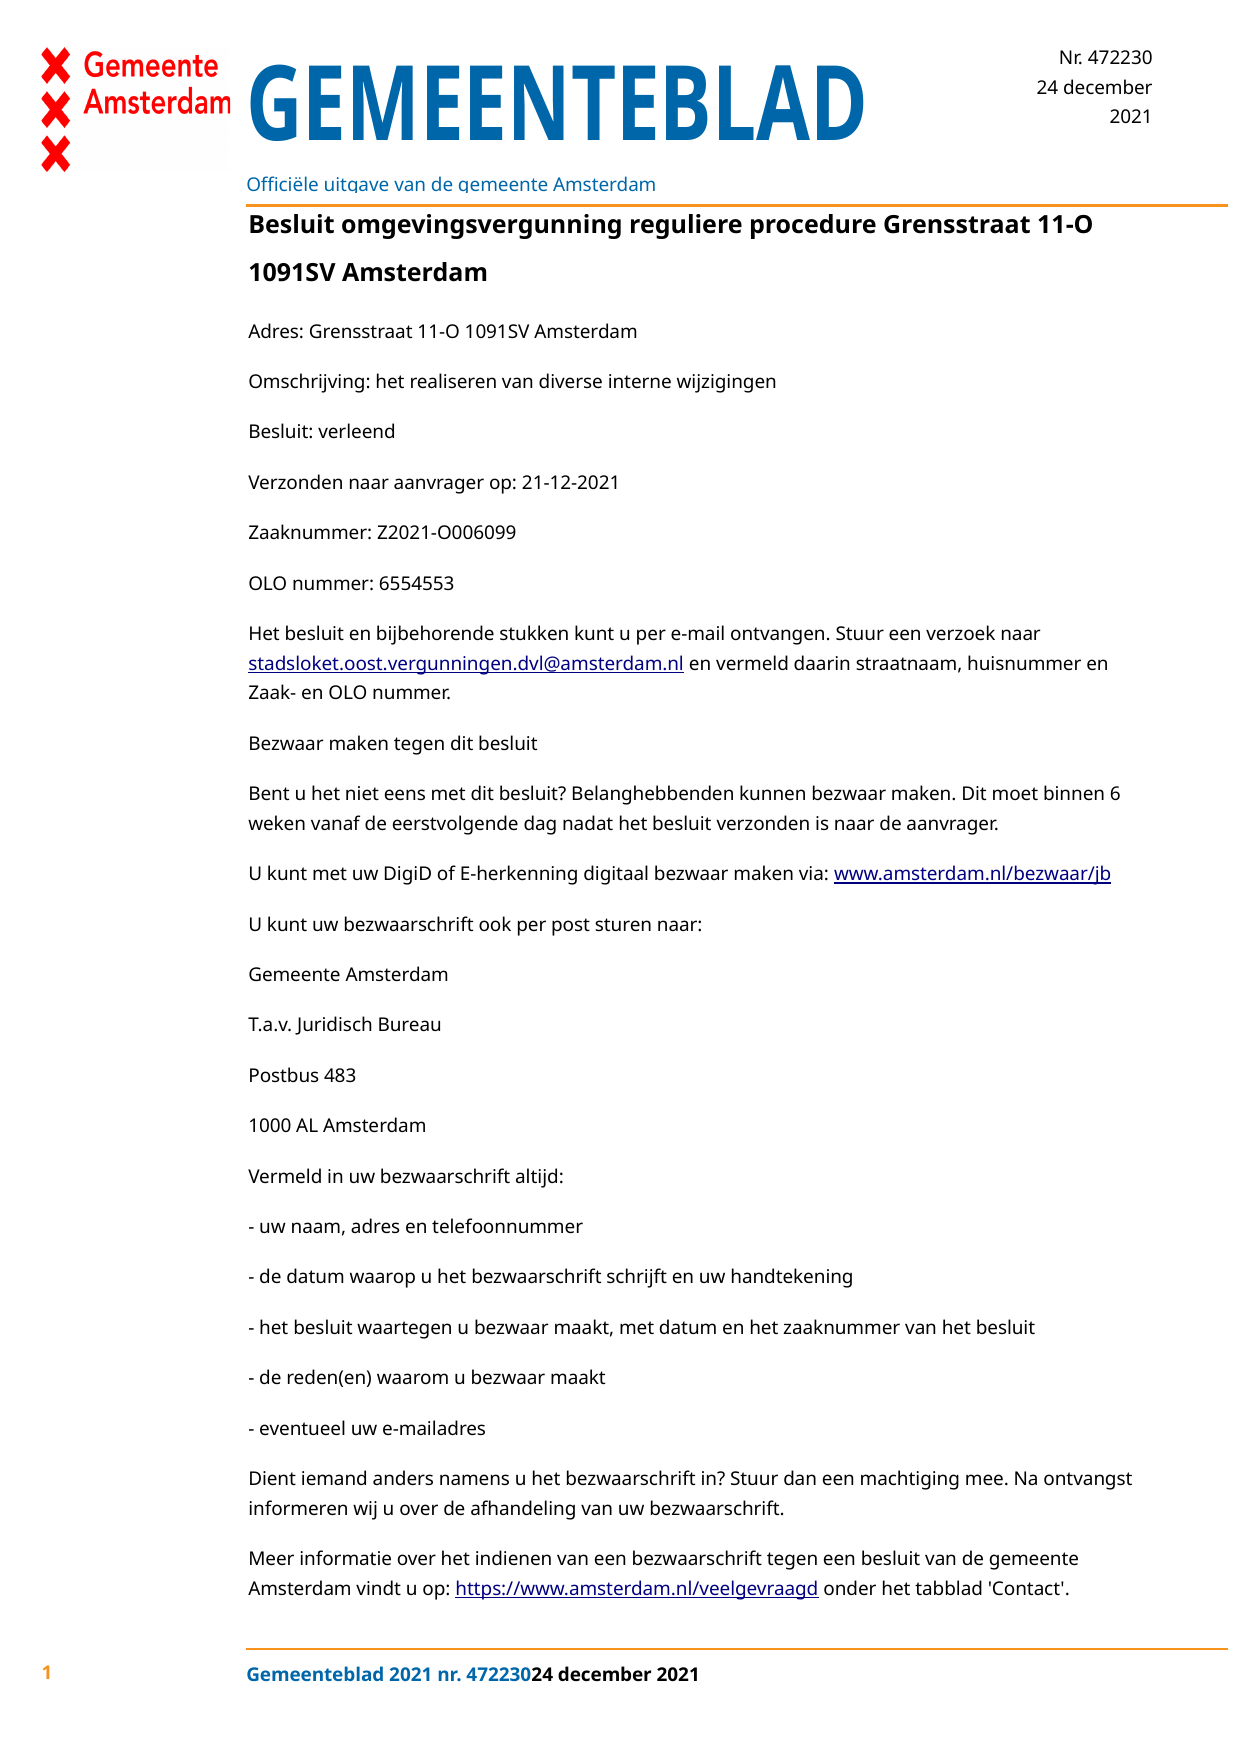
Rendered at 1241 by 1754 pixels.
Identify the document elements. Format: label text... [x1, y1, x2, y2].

text Het besluit en bijbehorende stukken kunt u per e-mail ontvangen. Stuur een verzoek naar stadsloket.oost.vergunningen.dvl@amsterdam.nl en vermeld daarin straatnaam, huisnummer en Zaak- en OLO nummer. [248, 620, 1152, 705]
text - eventueel uw e-mailadres [248, 1415, 1152, 1441]
text U kunt met uw DigiD of E-herkenning digitaal bezwaar maken via: www.amsterdam.nl/bezwaar/jb [248, 860, 1152, 886]
text - het besluit waartegen u bezwaar maakt, met datum en het zaaknummer van het besluit [248, 1314, 1152, 1340]
text U kunt uw bezwaarschrift ook per post sturen naar: [248, 911, 1152, 937]
text Besluit omgevingsvergunning reguliere procedure Grensstraat 11-O 1091SV Amsterdam [248, 207, 1152, 288]
text - de reden(en) waarom u bezwaar maakt [248, 1364, 1152, 1390]
text Verzonden naar aanvrager op: 21-12-2021 [248, 469, 1152, 495]
text - uw naam, adres en telefoonnummer [248, 1213, 1152, 1239]
text Postbus 483 [248, 1062, 1152, 1088]
text Vermeld in uw bezwaarschrift altijd: [248, 1163, 1152, 1189]
text Dient iemand anders namens u het bezwaarschrift in? Stuur dan een machtiging mee. Na ontvangst informeren wij u over de afhandeling van uw bezwaarschrift. [248, 1465, 1152, 1521]
text - de datum waarop u het bezwaarschrift schrijft en uw handtekening [248, 1264, 1152, 1289]
text Gemeente Amsterdam [248, 961, 1152, 987]
text Zaaknummer: Z2021-O006099 [248, 519, 1152, 545]
text Bezwaar maken tegen dit besluit [248, 730, 1152, 756]
text Meer informatie over het indienen van een bezwaarschrift tegen een besluit van de gemeente Amsterdam vindt u op: https://www.amsterdam.nl/veelgevraagd onder het tabblad 'Contact'. [248, 1545, 1152, 1601]
text T.a.v. Juridisch Bureau [248, 1012, 1152, 1037]
text Bent u het niet eens met dit besluit? Belanghebbenden kunnen bezwaar maken. Dit moet binnen 6 weken vanaf de eerstvolgende dag nadat het besluit verzonden is naar de aanvrager. [248, 780, 1152, 836]
text OLO nummer: 6554553 [248, 570, 1152, 596]
text Adres: Grensstraat 11-O 1091SV Amsterdam [248, 318, 1152, 344]
picture [41, 47, 231, 172]
text Omschrijving: het realiseren van diverse interne wijzigingen [248, 368, 1152, 394]
text Besluit: verleend [248, 419, 1152, 444]
text 1000 AL Amsterdam [248, 1112, 1152, 1138]
